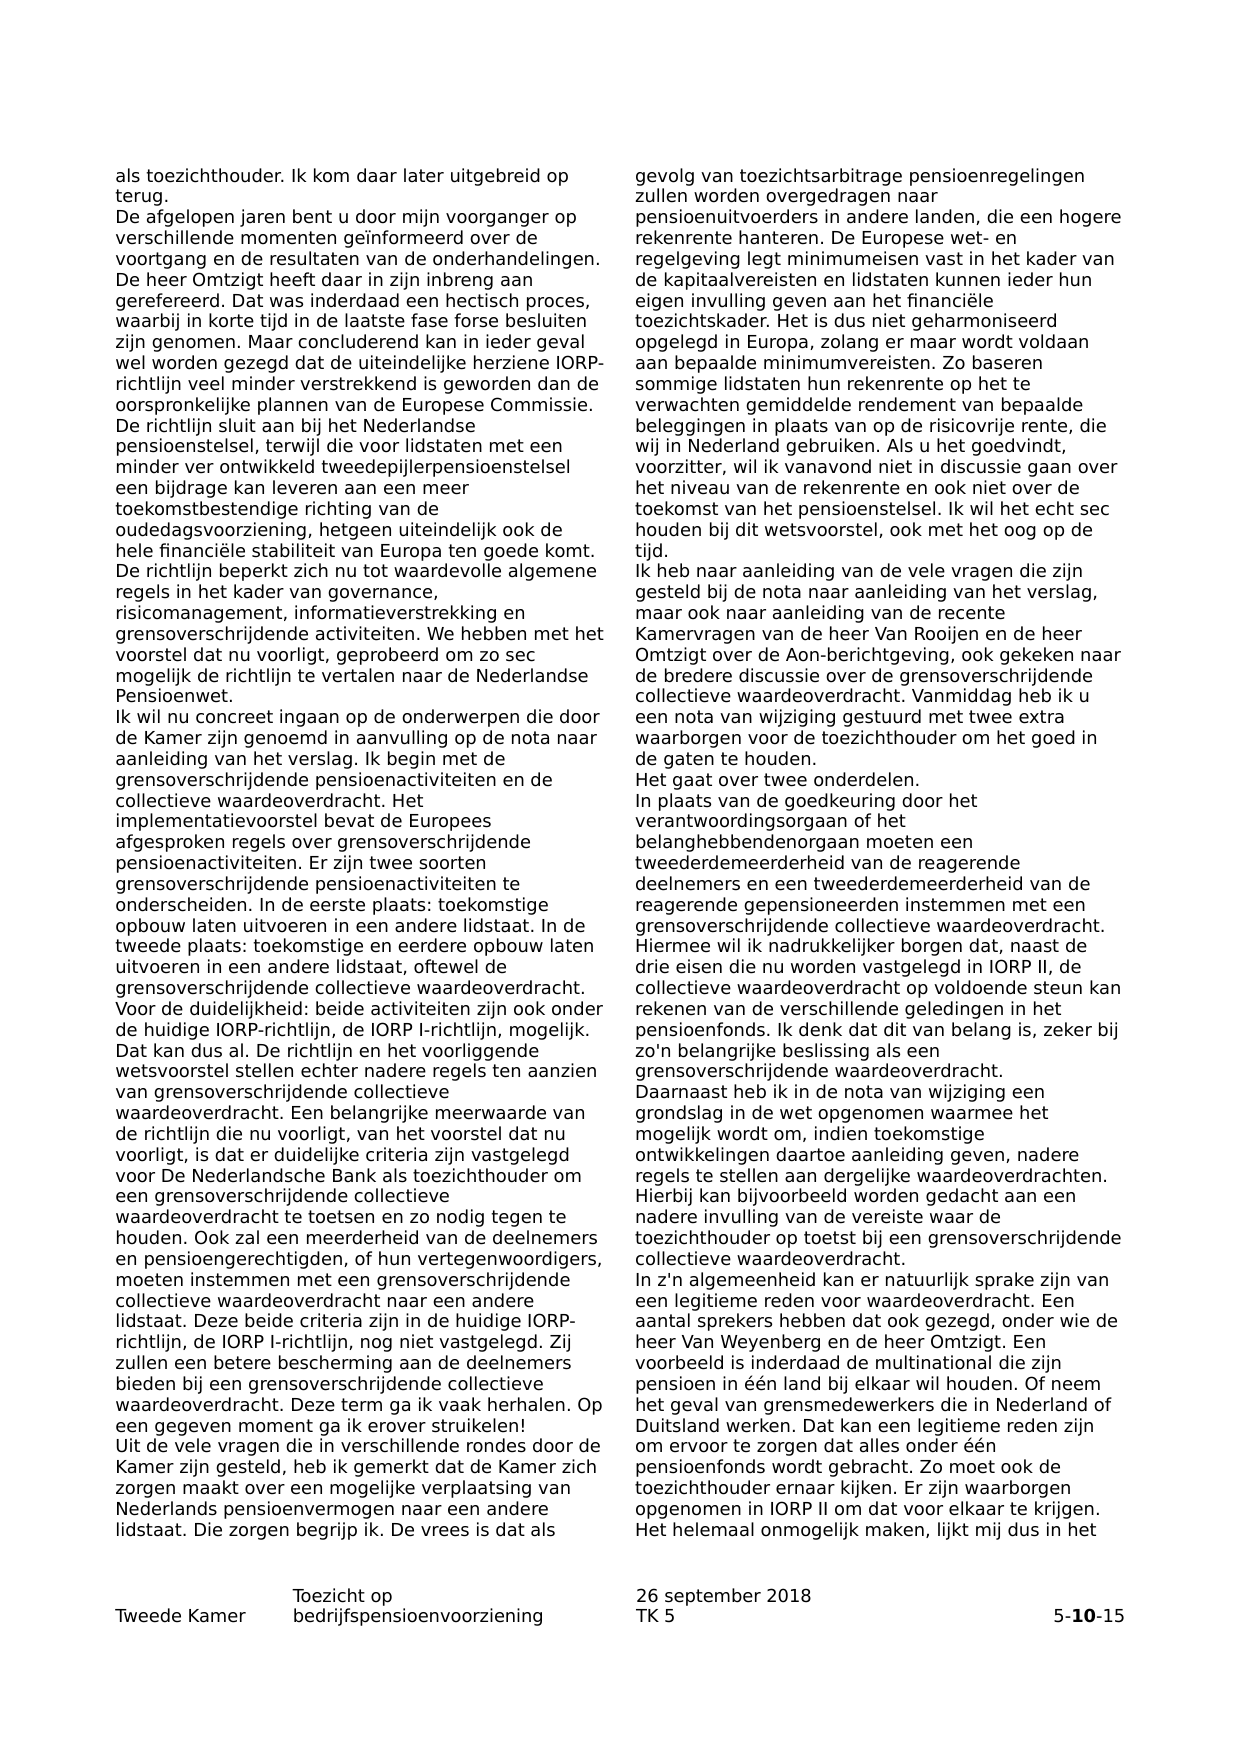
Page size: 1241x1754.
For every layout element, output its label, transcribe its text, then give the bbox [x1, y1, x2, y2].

text In plaats van de goedkeuring door het verantwoordingsorgaan of het belanghebbendenorgaan moeten een tweederdemeerderheid van de reagerende deelnemers en een tweederdemeerderheid van de reagerende gepensioneerden instemmen met een grensoverschrijdende collectieve waardeoverdracht. Hiermee wil ik nadrukkelijker borgen dat, naast de drie eisen die nu worden vastgelegd in IORP II, de collectieve waardeoverdracht op voldoende steun kan rekenen van de verschillende geledingen in het pensioenfonds. Ik denk dat dit van belang is, zeker bij zo'n belangrijke beslissing als een grensoverschrijdende waardeoverdracht. [635, 790, 1125, 1082]
text Ik wil nu concreet ingaan op de onderwerpen die door de Kamer zijn genoemd in aanvulling op de nota naar aanleiding van het verslag. Ik begin met de grensoverschrijdende pensioenactiviteiten en de collectieve waardeoverdracht. Het implementatievoorstel bevat de Europees afgesproken regels over grensoverschrijdende pensioenactiviteiten. Er zijn twee soorten grensoverschrijdende pensioenactiviteiten te onderscheiden. In de eerste plaats: toekomstige opbouw laten uitvoeren in een andere lidstaat. In de tweede plaats: toekomstige en eerdere opbouw laten uitvoeren in een andere lidstaat, oftewel de grensoverschrijdende collectieve waardeoverdracht. Voor de duidelijkheid: beide activiteiten zijn ook onder de huidige IORP-richtlijn, de IORP I-richtlijn, mogelijk. Dat kan dus al. De richtlijn en het voorliggende wetsvoorstel stellen echter nadere regels ten aanzien van grensoverschrijdende collectieve waardeoverdracht. Een belangrijke meerwaarde van de richtlijn die nu voorligt, van het voorstel dat nu voorligt, is dat er duidelijke criteria zijn vastgelegd voor De Nederlandsche Bank als toezichthouder om een grensoverschrijdende collectieve waardeoverdracht te toetsen en zo nodig tegen te houden. Ook zal een meerderheid van de deelnemers en pensioengerechtigden, of hun vertegenwoordigers, moeten instemmen met een grensoverschrijdende collectieve waardeoverdracht naar een andere lidstaat. Deze beide criteria zijn in de huidige IORP-richtlijn, de IORP I-richtlijn, nog niet vastgelegd. Zij zullen een betere bescherming aan de deelnemers bieden bij een grensoverschrijdende collectieve waardeoverdracht. Deze term ga ik vaak herhalen. Op een gegeven moment ga ik erover struikelen! [115, 707, 605, 1436]
text gevolg van toezichtsarbitrage pensioenregelingen zullen worden overgedragen naar pensioenuitvoerders in andere landen, die een hogere rekenrente hanteren. De Europese wet- en regelgeving legt minimumeisen vast in het kader van de kapitaalvereisten en lidstaten kunnen ieder hun eigen invulling geven aan het financiële toezichtskader. Het is dus niet geharmoniseerd opgelegd in Europa, zolang er maar wordt voldaan aan bepaalde minimumvereisten. Zo baseren sommige lidstaten hun rekenrente op het te verwachten gemiddelde rendement van bepaalde beleggingen in plaats van op de risicovrije rente, die wij in Nederland gebruiken. Als u het goedvindt, voorzitter, wil ik vanavond niet in discussie gaan over het niveau van de rekenrente en ook niet over de toekomst van het pensioenstelsel. Ik wil het echt sec houden bij dit wetsvoorstel, ook met het oog op de tijd. [635, 165, 1125, 561]
text Daarnaast heb ik in de nota van wijziging een grondslag in de wet opgenomen waarmee het mogelijk wordt om, indien toekomstige ontwikkelingen daartoe aanleiding geven, nadere regels te stellen aan dergelijke waardeoverdrachten. Hierbij kan bijvoorbeeld worden gedacht aan een nadere invulling van de vereiste waar de toezichthouder op toetst bij een grensoverschrijdende collectieve waardeoverdracht. [635, 1082, 1125, 1269]
text De afgelopen jaren bent u door mijn voorganger op verschillende momenten geïnformeerd over de voortgang en de resultaten van de onderhandelingen. De heer Omtzigt heeft daar in zijn inbreng aan gerefereerd. Dat was inderdaad een hectisch proces, waarbij in korte tijd in de laatste fase forse besluiten zijn genomen. Maar concluderend kan in ieder geval wel worden gezegd dat de uiteindelijke herziene IORP-richtlijn veel minder verstrekkend is geworden dan de oorspronkelijke plannen van de Europese Commissie. De richtlijn sluit aan bij het Nederlandse pensioenstelsel, terwijl die voor lidstaten met een minder ver ontwikkeld tweedepijlerpensioenstelsel een bijdrage kan leveren aan een meer toekomstbestendige richting van de oudedagsvoorziening, hetgeen uiteindelijk ook de hele financiële stabiliteit van Europa ten goede komt. De richtlijn beperkt zich nu tot waardevolle algemene regels in het kader van governance, risicomanagement, informatieverstrekking en grensoverschrijdende activiteiten. We hebben met het voorstel dat nu voorligt, geprobeerd om zo sec mogelijk de richtlijn te vertalen naar de Nederlandse Pensioenwet. [115, 207, 605, 707]
text Ik heb naar aanleiding van de vele vragen die zijn gesteld bij de nota naar aanleiding van het verslag, maar ook naar aanleiding van de recente Kamervragen van de heer Van Rooijen en de heer Omtzigt over de Aon-berichtgeving, ook gekeken naar de bredere discussie over de grensoverschrijdende collectieve waardeoverdracht. Vanmiddag heb ik u een nota van wijziging gestuurd met twee extra waarborgen voor de toezichthouder om het goed in de gaten te houden. [635, 561, 1125, 769]
text Het gaat over twee onderdelen. [635, 769, 1125, 790]
text Uit de vele vragen die in verschillende rondes door de Kamer zijn gesteld, heb ik gemerkt dat de Kamer zich zorgen maakt over een mogelijke verplaatsing van Nederlands pensioenvermogen naar een andere lidstaat. Die zorgen begrijp ik. De vrees is dat als [115, 1436, 605, 1540]
text als toezichthouder. Ik kom daar later uitgebreid op terug. [115, 165, 605, 207]
text In z'n algemeenheid kan er natuurlijk sprake zijn van een legitieme reden voor waardeoverdracht. Een aantal sprekers hebben dat ook gezegd, onder wie de heer Van Weyenberg en de heer Omtzigt. Een voorbeeld is inderdaad de multinational die zijn pensioen in één land bij elkaar wil houden. Of neem het geval van grensmedewerkers die in Nederland of Duitsland werken. Dat kan een legitieme reden zijn om ervoor te zorgen dat alles onder één pensioenfonds wordt gebracht. Zo moet ook de toezichthouder ernaar kijken. Er zijn waarborgen opgenomen in IORP II om dat voor elkaar te krijgen. Het helemaal onmogelijk maken, lijkt mij dus in het [635, 1269, 1125, 1540]
